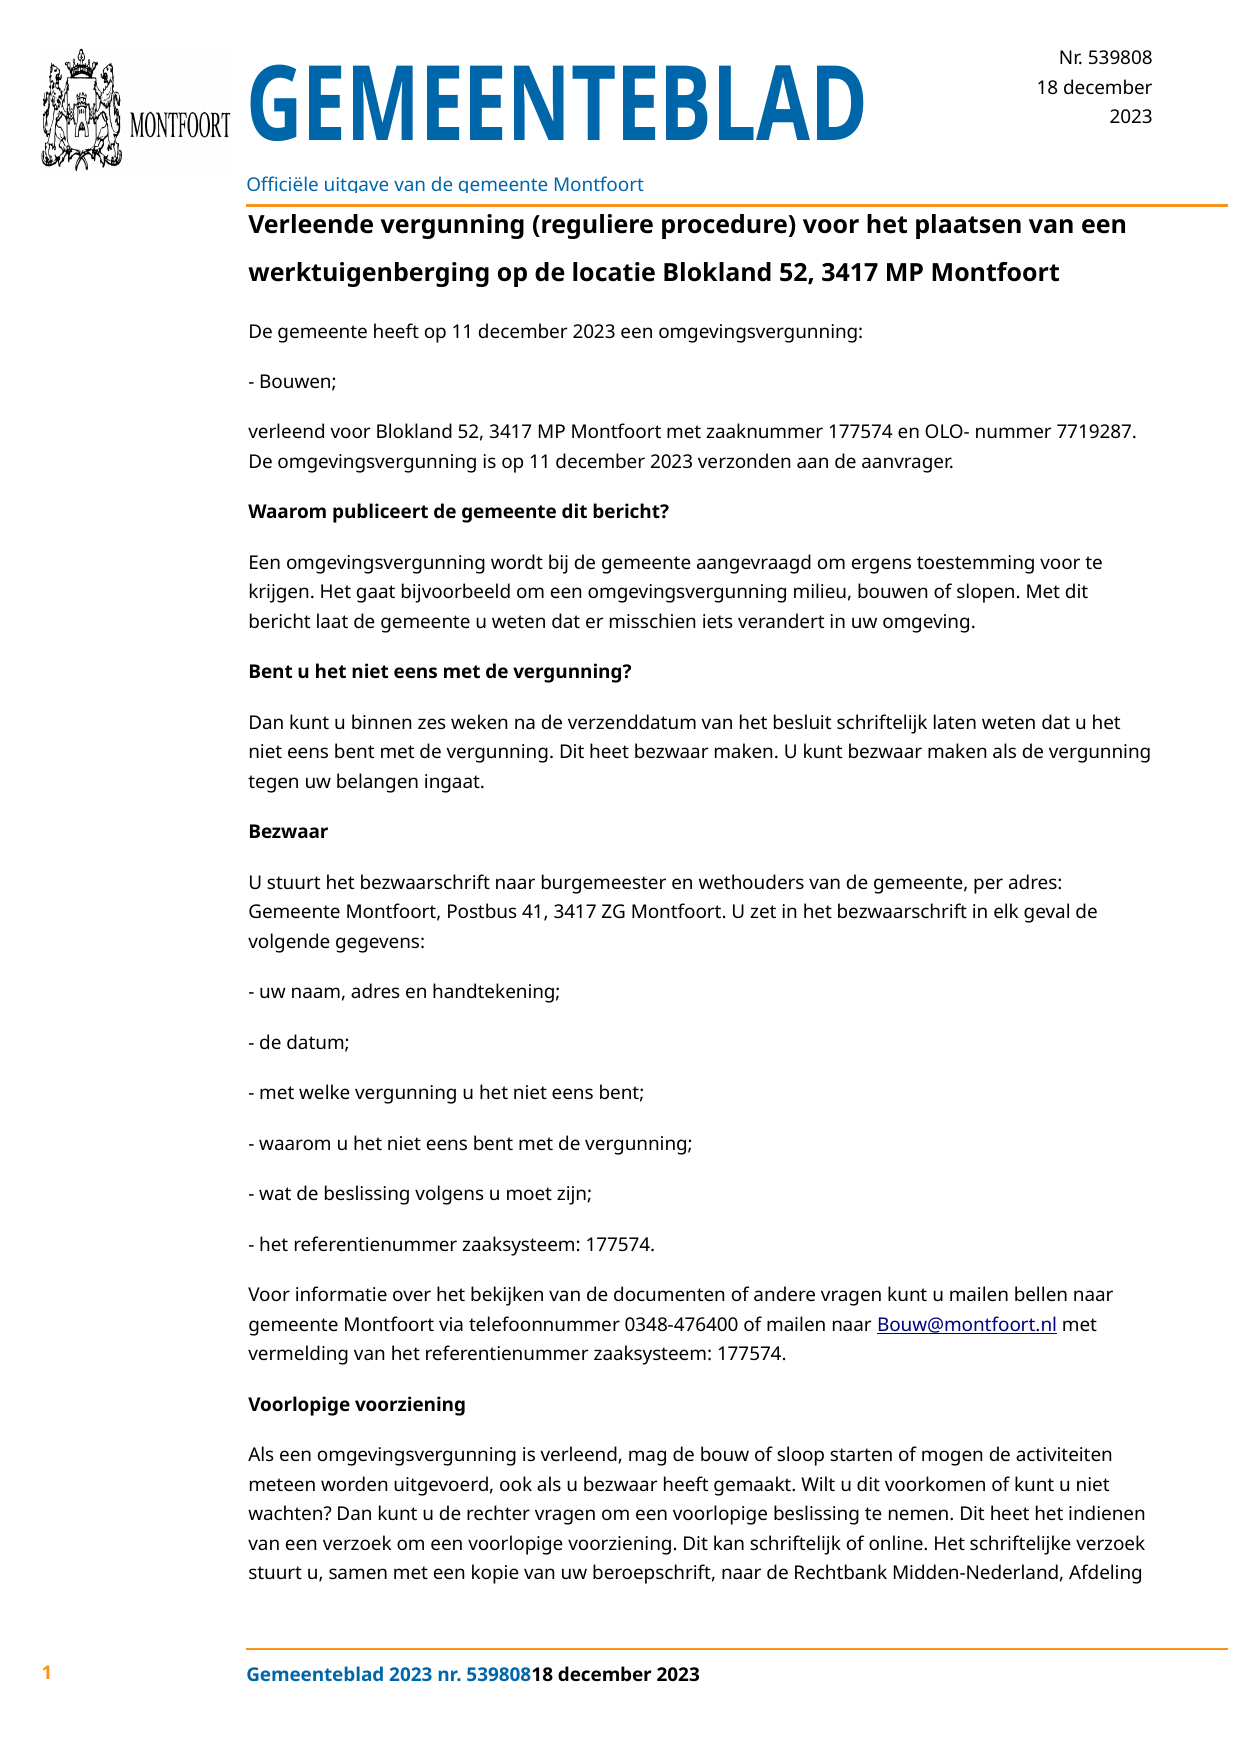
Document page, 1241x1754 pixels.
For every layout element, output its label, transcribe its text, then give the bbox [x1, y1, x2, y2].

text Voorlopige voorziening [248, 1391, 1152, 1417]
text U stuurt het bezwaarschrift naar burgemeester en wethouders van de gemeente, per adres: Gemeente Montfoort, Postbus 41, 3417 ZG Montfoort. U zet in het bezwaarschrift in elk geval de volgende gegevens: [248, 869, 1152, 954]
text Waarom publiceert de gemeente dit bericht? [248, 499, 1152, 524]
text - het referentienummer zaaksysteem: 177574. [248, 1231, 1152, 1257]
picture [41, 47, 231, 172]
text Als een omgevingsvergunning is verleend, mag de bouw of sloop starten of mogen de activiteiten meteen worden uitgevoerd, ook als u bezwaar heeft gemaakt. Wilt u dit voorkomen of kunt u niet wachten? Dan kunt u de rechter vragen om een voorlopige beslissing te nemen. Dit heet het indienen van een verzoek om een voorlopige voorziening. Dit kan schriftelijk of online. Het schriftelijke verzoek stuurt u, samen met een kopie van uw beroepschrift, naar de Rechtbank Midden-Nederland, Afdeling [248, 1441, 1152, 1585]
text Bezwaar [248, 819, 1152, 844]
text Een omgevingsvergunning wordt bij de gemeente aangevraagd om ergens toestemming voor te krijgen. Het gaat bijvoorbeeld om een omgevingsvergunning milieu, bouwen of slopen. Met dit bericht laat de gemeente u weten dat er misschien iets verandert in uw omgeving. [248, 549, 1152, 634]
text - waarom u het niet eens bent met de vergunning; [248, 1130, 1152, 1156]
text Voor informatie over het bekijken van de documenten of andere vragen kunt u mailen bellen naar gemeente Montfoort via telefoonnummer 0348-476400 of mailen naar Bouw@montfoort.nl met vermelding van het referentienummer zaaksysteem: 177574. [248, 1281, 1152, 1366]
text Dan kunt u binnen zes weken na de verzenddatum van het besluit schriftelijk laten weten dat u het niet eens bent met de vergunning. Dit heet bezwaar maken. U kunt bezwaar maken als de vergunning tegen uw belangen ingaat. [248, 709, 1152, 794]
text - de datum; [248, 1029, 1152, 1055]
text De gemeente heeft op 11 december 2023 een omgevingsvergunning: [248, 318, 1152, 344]
text verleend voor Blokland 52, 3417 MP Montfoort met zaaknummer 177574 en OLO- nummer 7719287. De omgevingsvergunning is op 11 december 2023 verzonden aan de aanvrager. [248, 419, 1152, 474]
text - Bouwen; [248, 368, 1152, 394]
text Bent u het niet eens met de vergunning? [248, 659, 1152, 684]
text - met welke vergunning u het niet eens bent; [248, 1079, 1152, 1105]
text - wat de beslissing volgens u moet zijn; [248, 1180, 1152, 1206]
text Verleende vergunning (reguliere procedure) voor het plaatsen van een werktuigenberging op de locatie Blokland 52, 3417 MP Montfoort [248, 207, 1152, 288]
text - uw naam, adres en handtekening; [248, 979, 1152, 1004]
